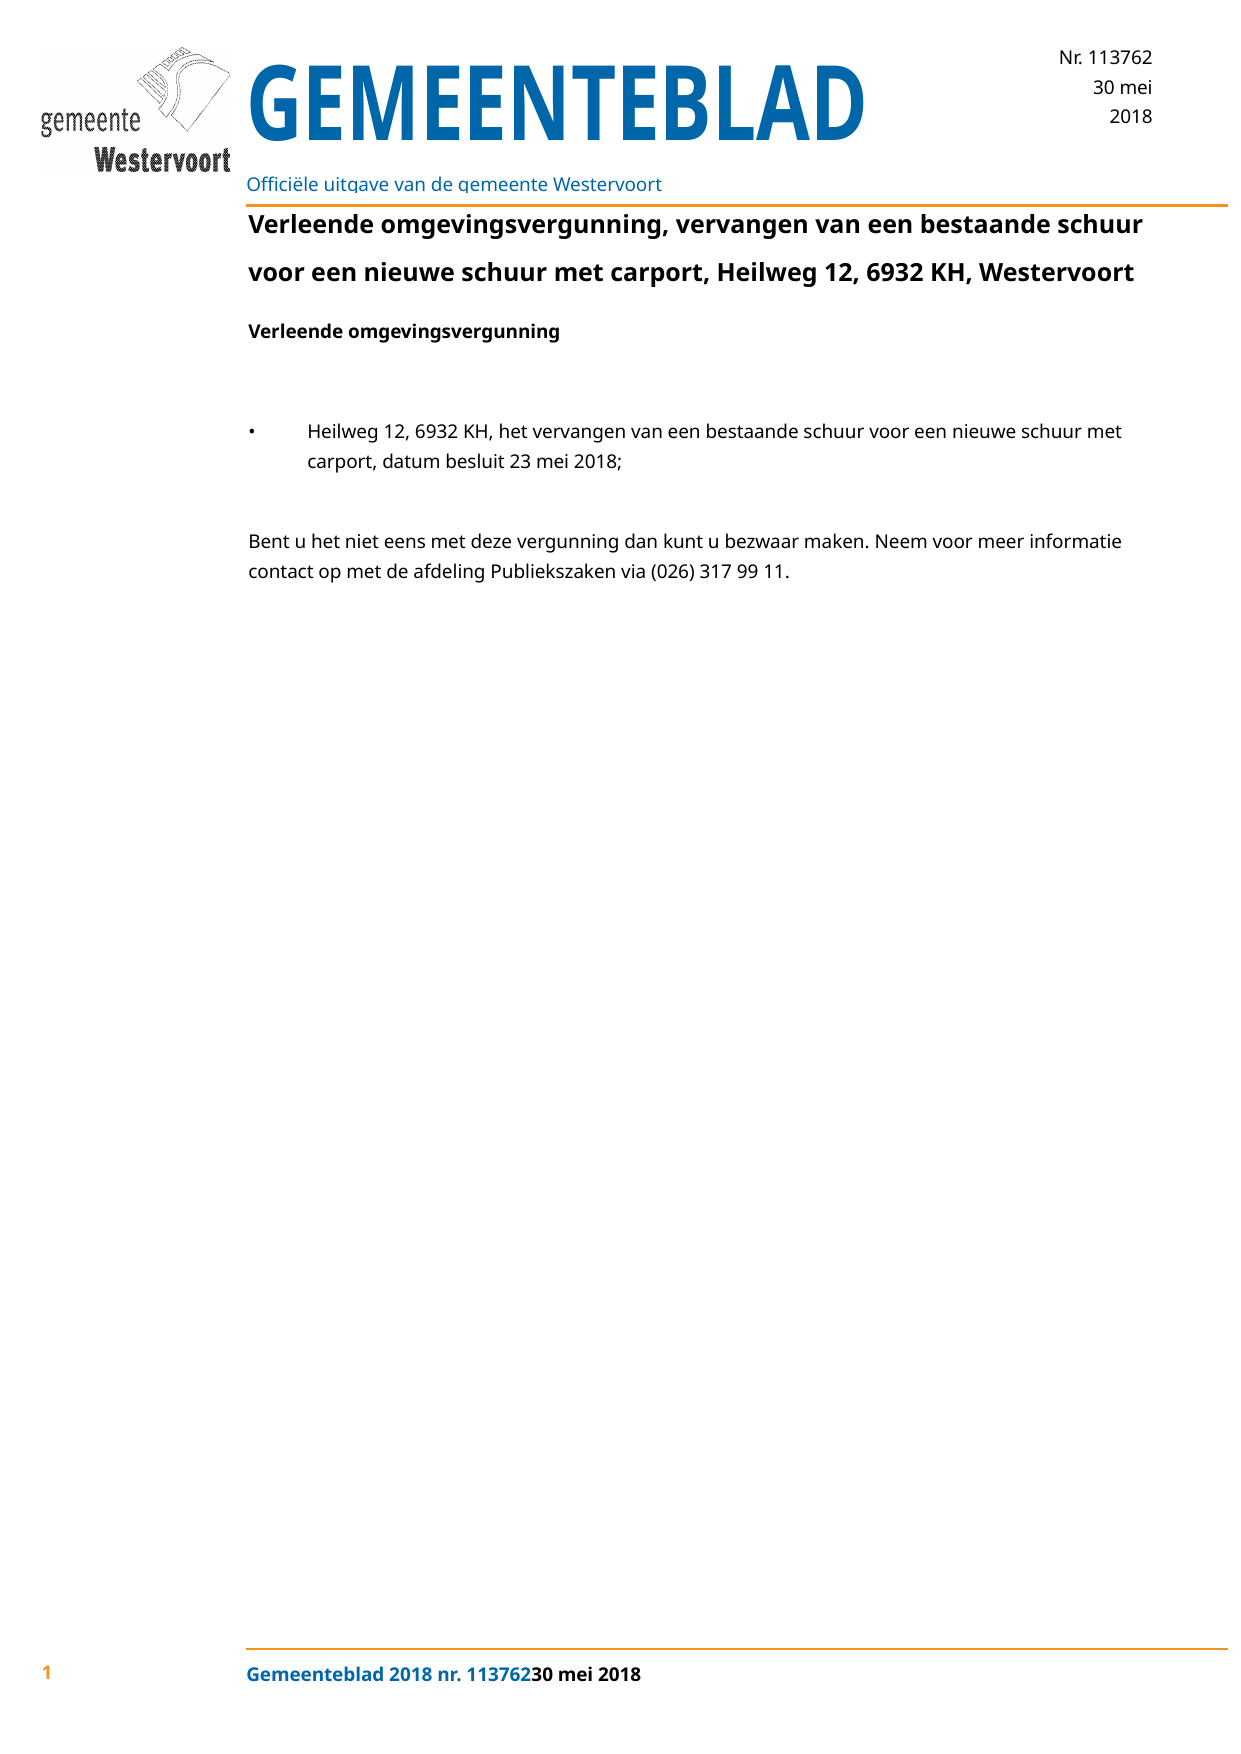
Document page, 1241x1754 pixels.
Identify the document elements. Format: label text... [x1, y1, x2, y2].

text Verleende omgevingsvergunning, vervangen van een bestaande schuur voor een nieuwe schuur met carport, Heilweg 12, 6932 KH, Westervoort [248, 207, 1152, 288]
list Heilweg 12, 6932 KH, het vervangen van een bestaande schuur voor een nieuwe schuur met carport, datum besluit 23 mei 2018; [248, 419, 1152, 474]
text Bent u het niet eens met deze vergunning dan kunt u bezwaar maken. Neem voor meer informatie contact op met de afdeling Publiekszaken via (026) 317 99 11. [248, 528, 1152, 584]
picture [41, 47, 231, 172]
text Verleende omgevingsvergunning [248, 318, 1152, 344]
